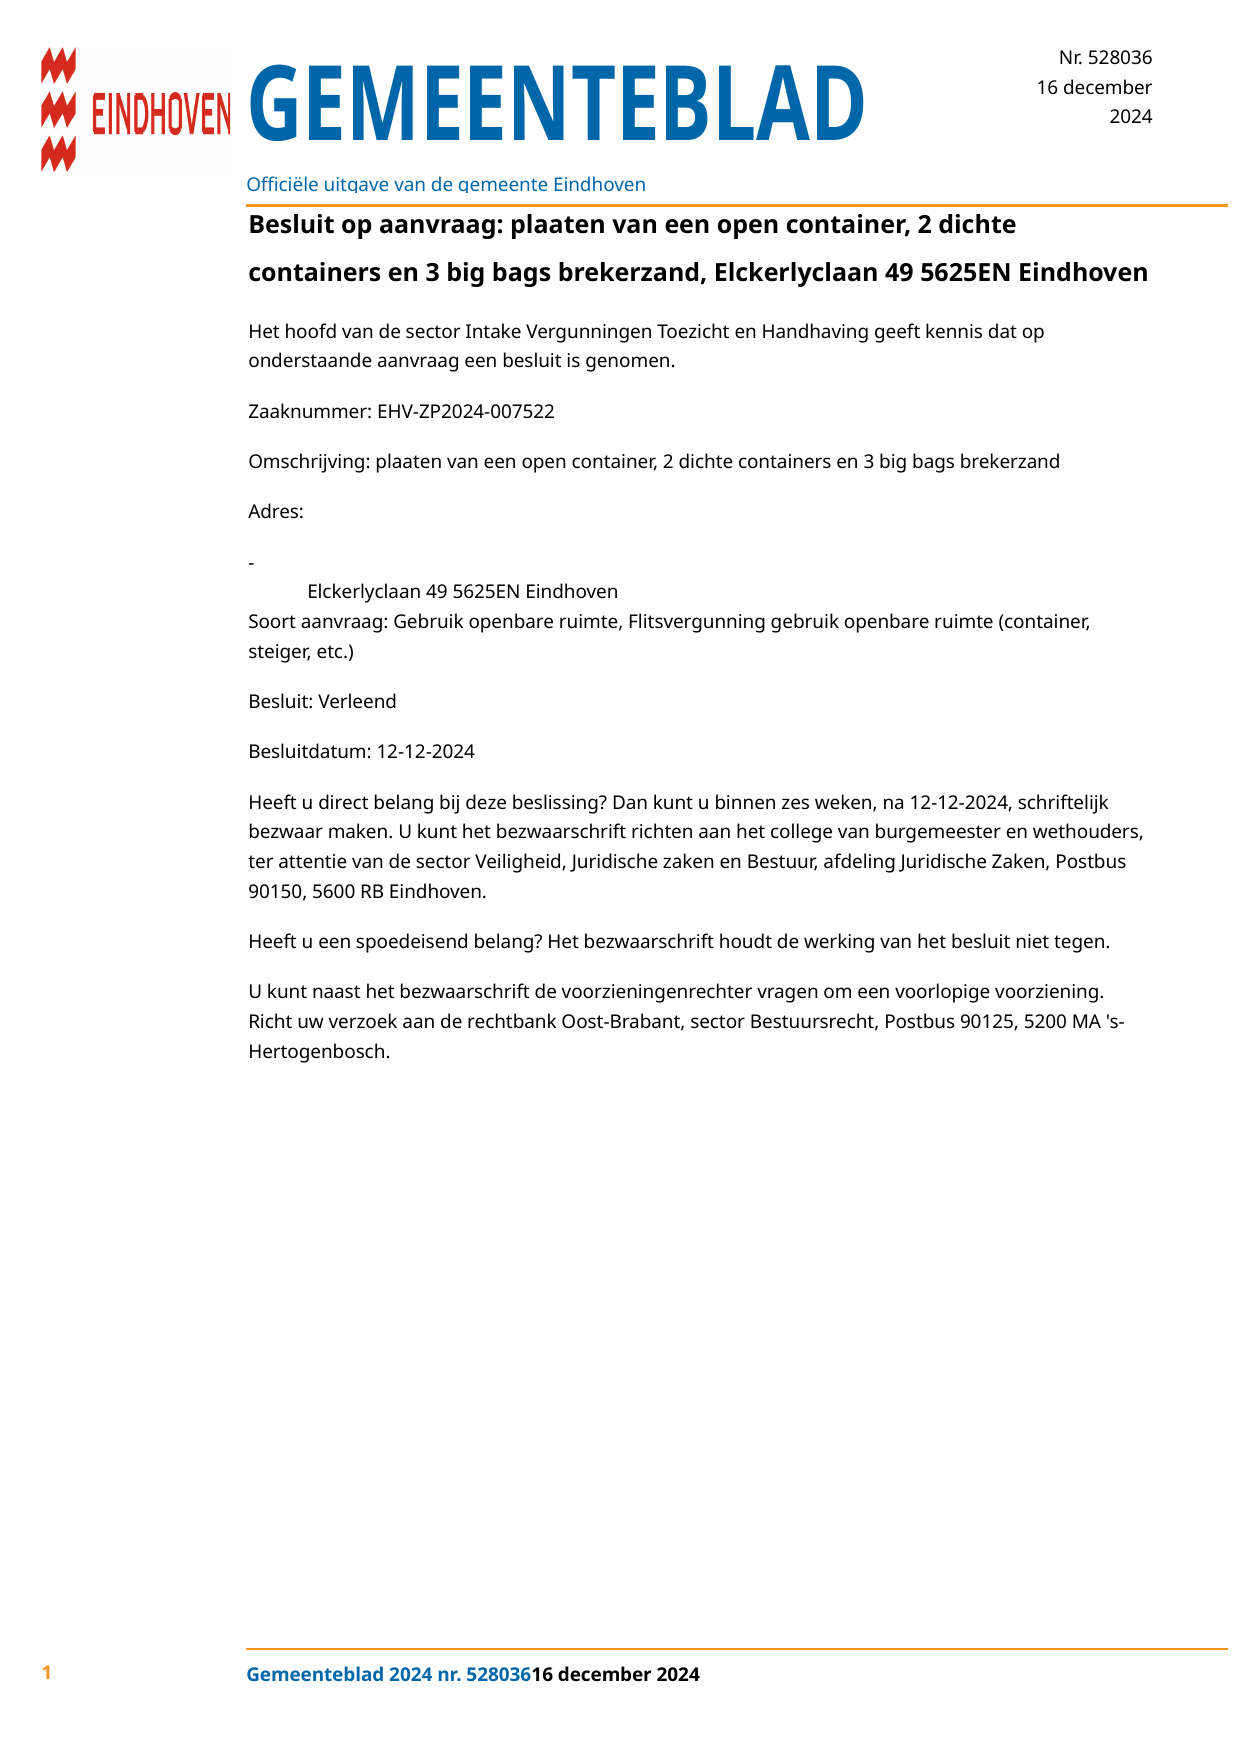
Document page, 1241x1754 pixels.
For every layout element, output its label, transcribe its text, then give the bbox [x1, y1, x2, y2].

text U kunt naast het bezwaarschrift de voorzieningenrechter vragen om een voorlopige voorziening. Richt uw verzoek aan de rechtbank Oost-Brabant, sector Bestuursrecht, Postbus 90125, 5200 MA 's-Hertogenbosch. [248, 979, 1152, 1064]
picture [41, 47, 231, 172]
list Elckerlyclaan 49 5625EN Eindhoven [248, 579, 1152, 604]
text Adres: [248, 499, 1152, 524]
text Heeft u een spoedeisend belang? Het bezwaarschrift houdt de werking van het besluit niet tegen. [248, 928, 1152, 954]
text Heeft u direct belang bij deze beslissing? Dan kunt u binnen zes weken, na 12-12-2024, schriftelijk bezwaar maken. U kunt het bezwaarschrift richten aan het college van burgemeester en wethouders, ter attentie van de sector Veiligheid, Juridische zaken en Bestuur, afdeling Juridische Zaken, Postbus 90150, 5600 RB Eindhoven. [248, 789, 1152, 904]
text Omschrijving: plaaten van een open container, 2 dichte containers en 3 big bags brekerzand [248, 448, 1152, 474]
text Besluit op aanvraag: plaaten van een open container, 2 dichte containers en 3 big bags brekerzand, Elckerlyclaan 49 5625EN Eindhoven [248, 207, 1152, 288]
text Soort aanvraag: Gebruik openbare ruimte, Flitsvergunning gebruik openbare ruimte (container, steiger, etc.) [248, 608, 1152, 664]
text Besluit: Verleend [248, 688, 1152, 714]
text Besluitdatum: 12-12-2024 [248, 739, 1152, 764]
text Zaaknummer: EHV-ZP2024-007522 [248, 398, 1152, 424]
text Het hoofd van de sector Intake Vergunningen Toezicht en Handhaving geeft kennis dat op onderstaande aanvraag een besluit is genomen. [248, 318, 1152, 373]
